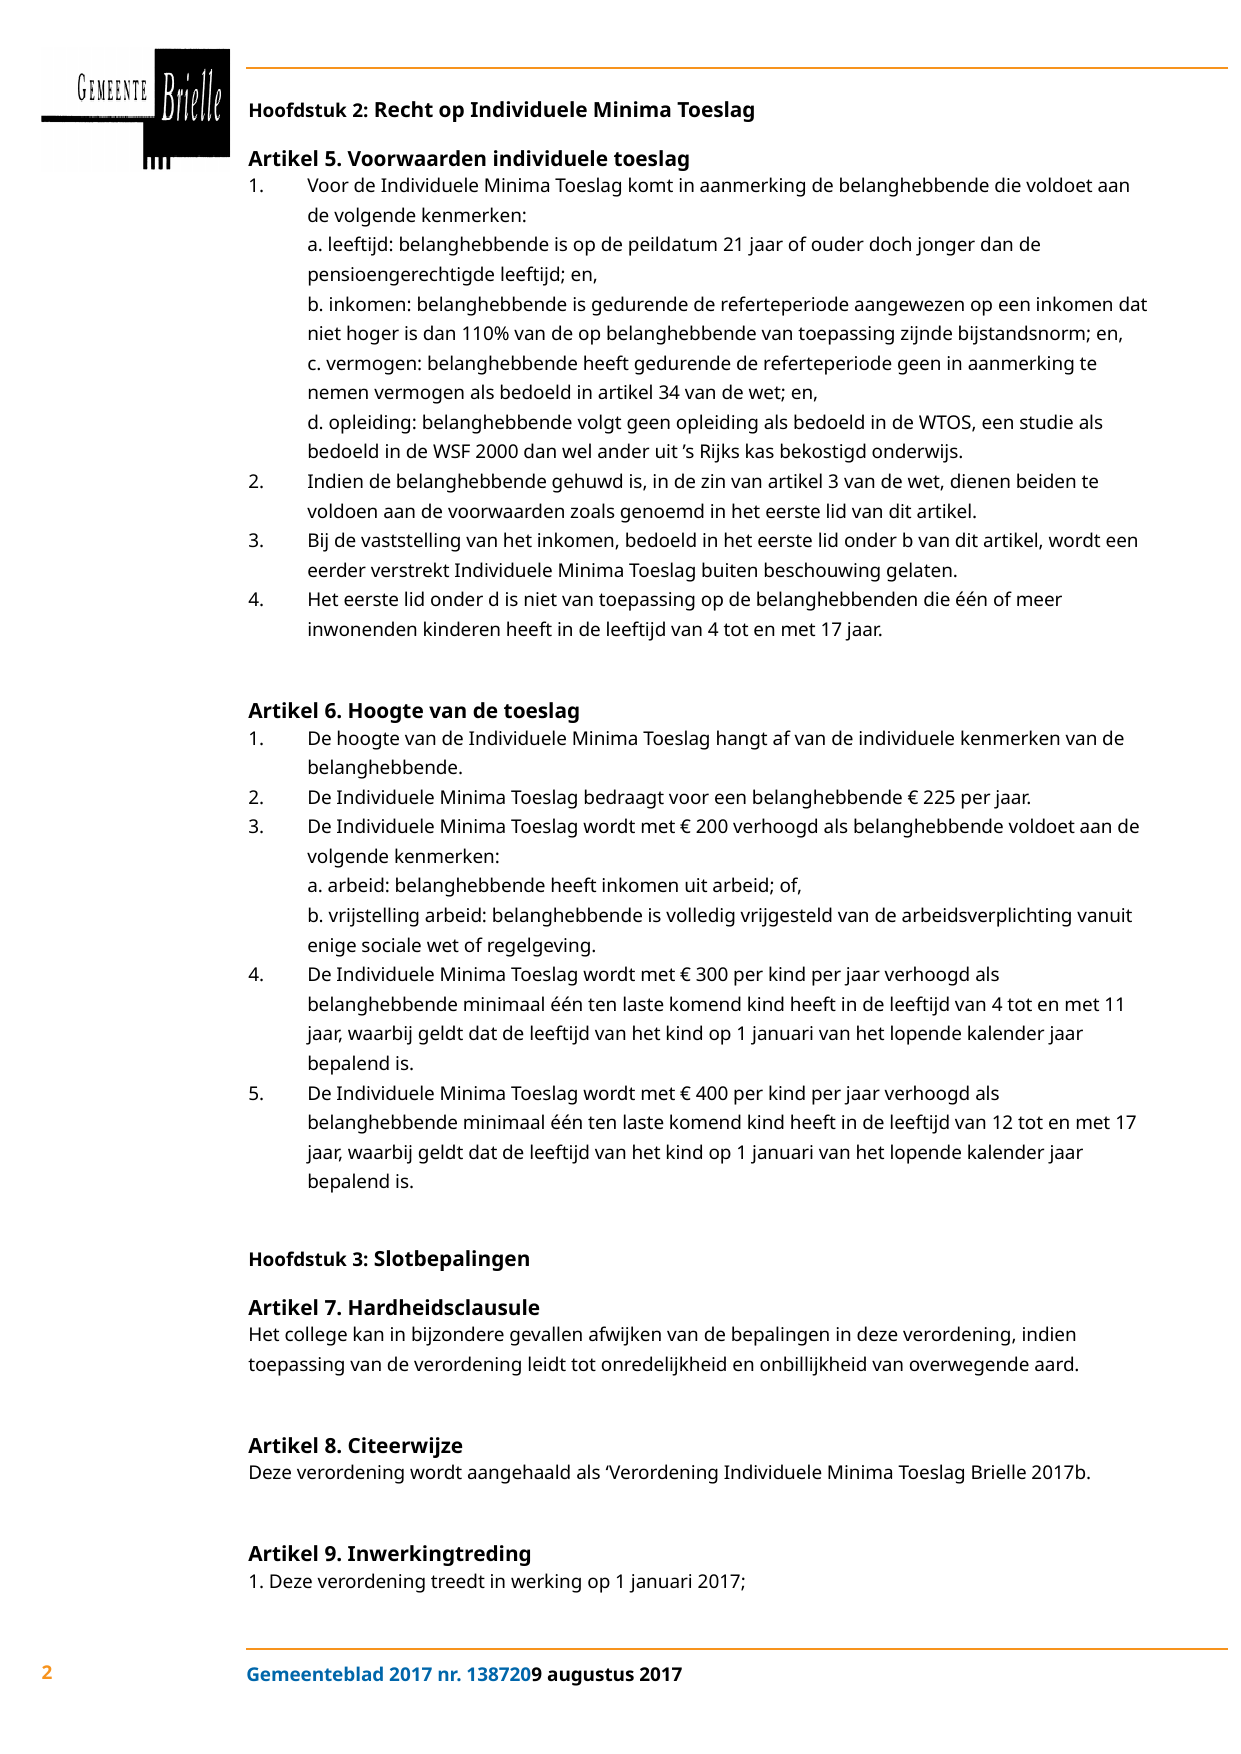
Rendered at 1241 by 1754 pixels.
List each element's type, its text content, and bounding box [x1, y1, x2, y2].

text Artikel 8. Citeerwijze [248, 1431, 1152, 1459]
list Het eerste lid onder d is niet van toepassing op de belanghebbenden die één of meer inwonenden kinderen heeft in de leeftijd van 4 tot en met 17 jaar. [248, 587, 1152, 642]
text Het college kan in bijzondere gevallen afwijken van de bepalingen in deze verordening, indien toepassing van de verordening leidt tot onredelijkheid en onbillijkheid van overwegende aard. [248, 1321, 1152, 1377]
text 1. Deze verordening treedt in werking op 1 januari 2017; [248, 1568, 1152, 1593]
text Artikel 7. Hardheidsclausule [248, 1293, 1152, 1321]
text Hoofdstuk 2: Recht op Individuele Minima Toeslag [248, 95, 1152, 123]
list De Individuele Minima Toeslag wordt met € 400 per kind per jaar verhoogd als belanghebbende minimaal één ten laste komend kind heeft in de leeftijd van 12 tot en met 17 jaar, waarbij geldt dat de leeftijd van het kind op 1 januari van het lopende kalender jaar bepalend is. [248, 1080, 1152, 1194]
list De Individuele Minima Toeslag wordt met € 300 per kind per jaar verhoogd als belanghebbende minimaal één ten laste komend kind heeft in de leeftijd van 4 tot en met 11 jaar, waarbij geldt dat de leeftijd van het kind op 1 januari van het lopende kalender jaar bepalend is. [248, 961, 1152, 1076]
text Deze verordening wordt aangehaald als ‘Verordening Individuele Minima Toeslag Brielle 2017b. [248, 1459, 1152, 1485]
text Hoofdstuk 3: Slotbepalingen [248, 1244, 1152, 1272]
list Bij de vaststelling van het inkomen, bedoeld in het eerste lid onder b van dit artikel, wordt een eerder verstrekt Individuele Minima Toeslag buiten beschouwing gelaten. [248, 527, 1152, 583]
text Artikel 9. Inwerkingtreding [248, 1539, 1152, 1568]
list De Individuele Minima Toeslag bedraagt voor een belanghebbende € 225 per jaar. [248, 784, 1152, 809]
list De hoogte van de Individuele Minima Toeslag hangt af van de individuele kenmerken van de belanghebbende. [248, 725, 1152, 780]
list Indien de belanghebbende gehuwd is, in de zin van artikel 3 van de wet, dienen beiden te voldoen aan de voorwaarden zoals genoemd in het eerste lid van dit artikel. [248, 468, 1152, 524]
list d. opleiding: belanghebbende volgt geen opleiding als bedoeld in de WTOS, een studie als bedoeld in de WSF 2000 dan wel ander uit ’s Rijks kas bekostigd onderwijs. [248, 409, 1152, 464]
picture [41, 47, 231, 172]
list a. arbeid: belanghebbende heeft inkomen uit arbeid; of, [248, 873, 1152, 898]
text Artikel 5. Voorwaarden individuele toeslag [248, 144, 1152, 172]
list Voor de Individuele Minima Toeslag komt in aanmerking de belanghebbende die voldoet aan de volgende kenmerken: [248, 172, 1152, 228]
list a. leeftijd: belanghebbende is op de peildatum 21 jaar of ouder doch jonger dan de pensioengerechtigde leeftijd; en, [248, 232, 1152, 287]
list c. vermogen: belanghebbende heeft gedurende de referteperiode geen in aanmerking te nemen vermogen als bedoeld in artikel 34 van de wet; en, [248, 350, 1152, 405]
list De Individuele Minima Toeslag wordt met € 200 verhoogd als belanghebbende voldoet aan de volgende kenmerken: [248, 813, 1152, 869]
list b. vrijstelling arbeid: belanghebbende is volledig vrijgesteld van de arbeidsverplichting vanuit enige sociale wet of regelgeving. [248, 902, 1152, 957]
text Artikel 6. Hoogte van de toeslag [248, 696, 1152, 725]
list b. inkomen: belanghebbende is gedurende de referteperiode aangewezen op een inkomen dat niet hoger is dan 110% van de op belanghebbende van toepassing zijnde bijstandsnorm; en, [248, 291, 1152, 346]
